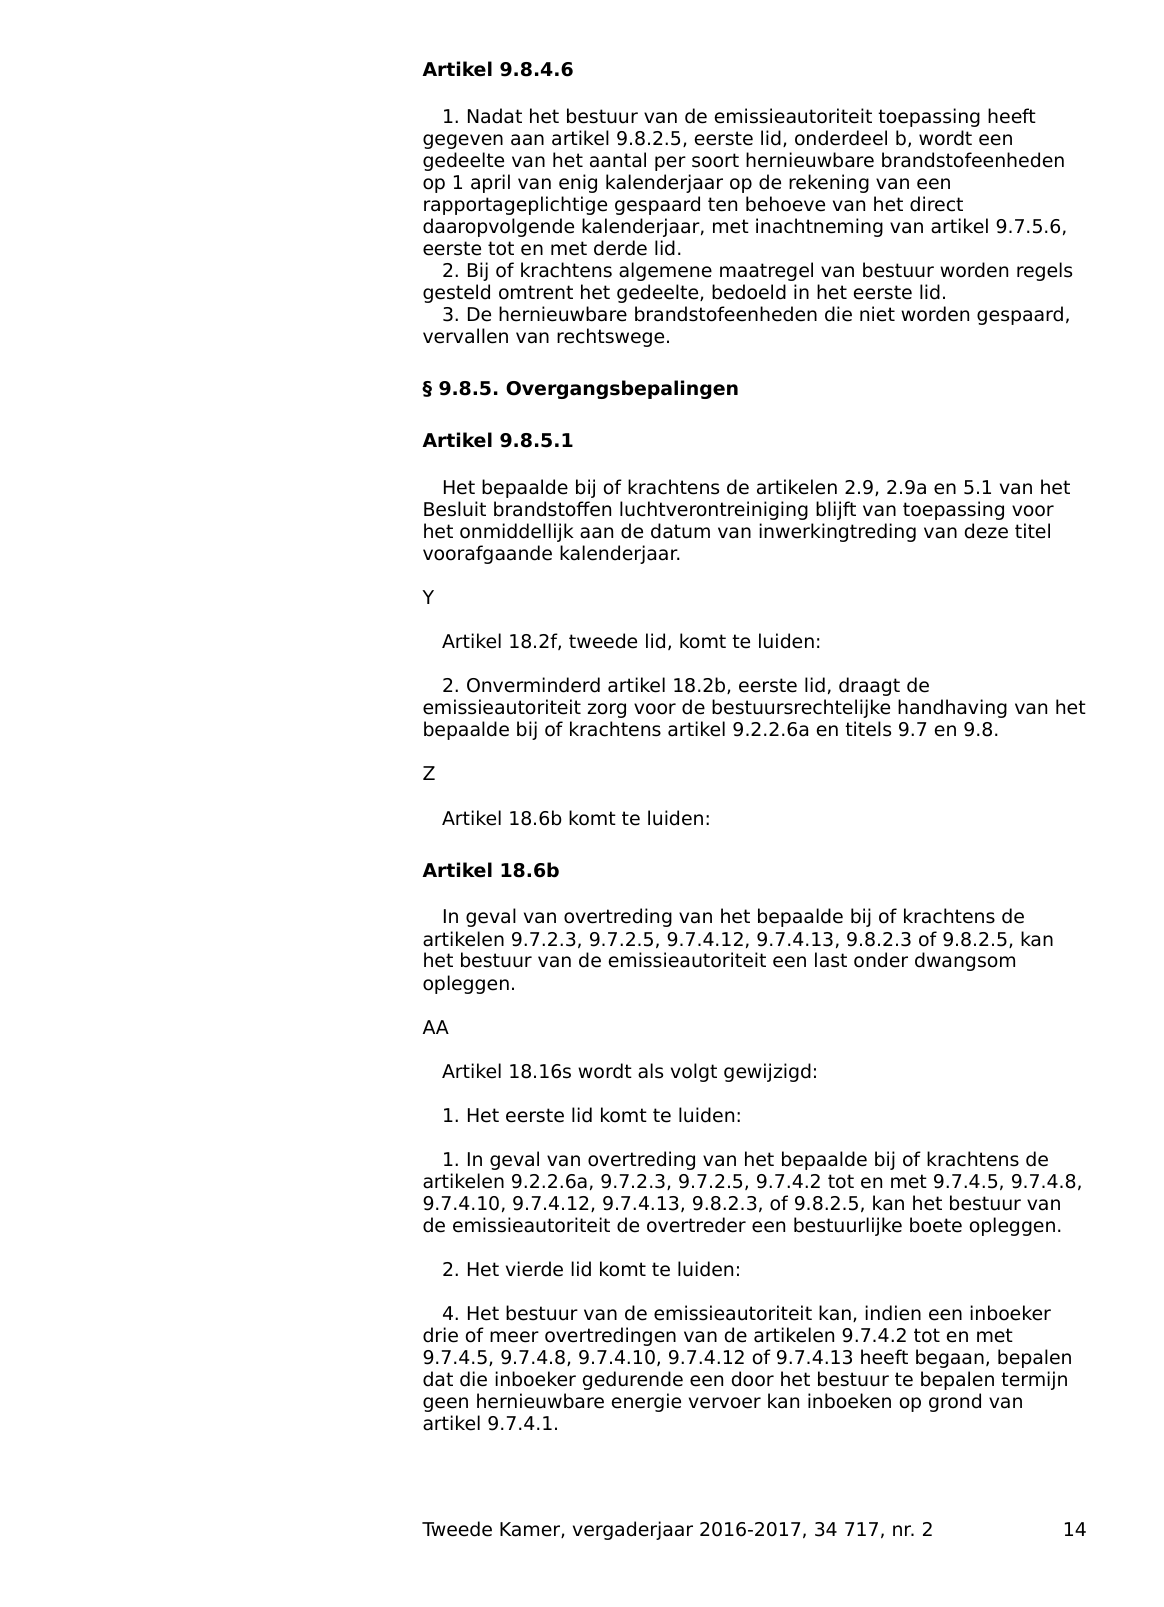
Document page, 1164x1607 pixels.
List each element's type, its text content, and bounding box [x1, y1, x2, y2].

text 2. Onverminderd artikel 18.2b, eerste lid, draagt de emissieautoriteit zorg voor de bestuursrechtelijke handhaving van het bepaalde bij of krachtens artikel 9.2.2.6a en titels 9.7 en 9.8. [422, 675, 1087, 741]
text Z [422, 763, 1087, 785]
text 1. In geval van overtreding van het bepaalde bij of krachtens de artikelen 9.2.2.6a, 9.7.2.3, 9.7.2.5, 9.7.4.2 tot en met 9.7.4.5, 9.7.4.8, 9.7.4.10, 9.7.4.12, 9.7.4.13, 9.8.2.3, of 9.8.2.5, kan het bestuur van de emissieautoriteit de overtreder een bestuurlijke boete opleggen. [422, 1149, 1087, 1237]
text 2. Het vierde lid komt te luiden: [422, 1259, 1087, 1281]
text Het bepaalde bij of krachtens de artikelen 2.9, 2.9a en 5.1 van het Besluit brandstoffen luchtverontreiniging blijft van toepassing voor het onmiddellijk aan de datum van inwerkingtreding van deze titel voorafgaande kalenderjaar. [422, 477, 1087, 565]
text In geval van overtreding van het bepaalde bij of krachtens de artikelen 9.7.2.3, 9.7.2.5, 9.7.4.12, 9.7.4.13, 9.8.2.3 of 9.8.2.5, kan het bestuur van de emissieautoriteit een last onder dwangsom opleggen. [422, 906, 1087, 994]
text 2. Bij of krachtens algemene maatregel van bestuur worden regels gesteld omtrent het gedeelte, bedoeld in het eerste lid. [422, 260, 1087, 304]
text Artikel 18.6b komt te luiden: [422, 807, 1087, 829]
subtitle Artikel 9.8.4.6 [422, 59, 1087, 81]
text 3. De hernieuwbare brandstofeenheden die niet worden gespaard, vervallen van rechtswege. [422, 304, 1087, 348]
subtitle Artikel 9.8.5.1 [422, 430, 1087, 452]
text Artikel 18.16s wordt als volgt gewijzigd: [422, 1061, 1087, 1083]
text AA [422, 1017, 1087, 1038]
text 1. Nadat het bestuur van de emissieautoriteit toepassing heeft gegeven aan artikel 9.8.2.5, eerste lid, onderdeel b, wordt een gedeelte van het aantal per soort hernieuwbare brandstofeenheden op 1 april van enig kalenderjaar op de rekening van een rapportageplichtige gespaard ten behoeve van het direct daaropvolgende kalenderjaar, met inachtneming van artikel 9.7.5.6, eerste tot en met derde lid. [422, 106, 1087, 260]
text Artikel 18.2f, tweede lid, komt te luiden: [422, 631, 1087, 653]
text 1. Het eerste lid komt te luiden: [422, 1105, 1087, 1127]
subtitle § 9.8.5. Overgangsbepalingen [422, 378, 1087, 400]
text Y [422, 587, 1087, 609]
text 4. Het bestuur van de emissieautoriteit kan, indien een inboeker drie of meer overtredingen van de artikelen 9.7.4.2 tot en met 9.7.4.5, 9.7.4.8, 9.7.4.10, 9.7.4.12 of 9.7.4.13 heeft begaan, bepalen dat die inboeker gedurende een door het bestuur te bepalen termijn geen hernieuwbare energie vervoer kan inboeken op grond van artikel 9.7.4.1. [422, 1303, 1087, 1435]
subtitle Artikel 18.6b [422, 859, 1087, 881]
